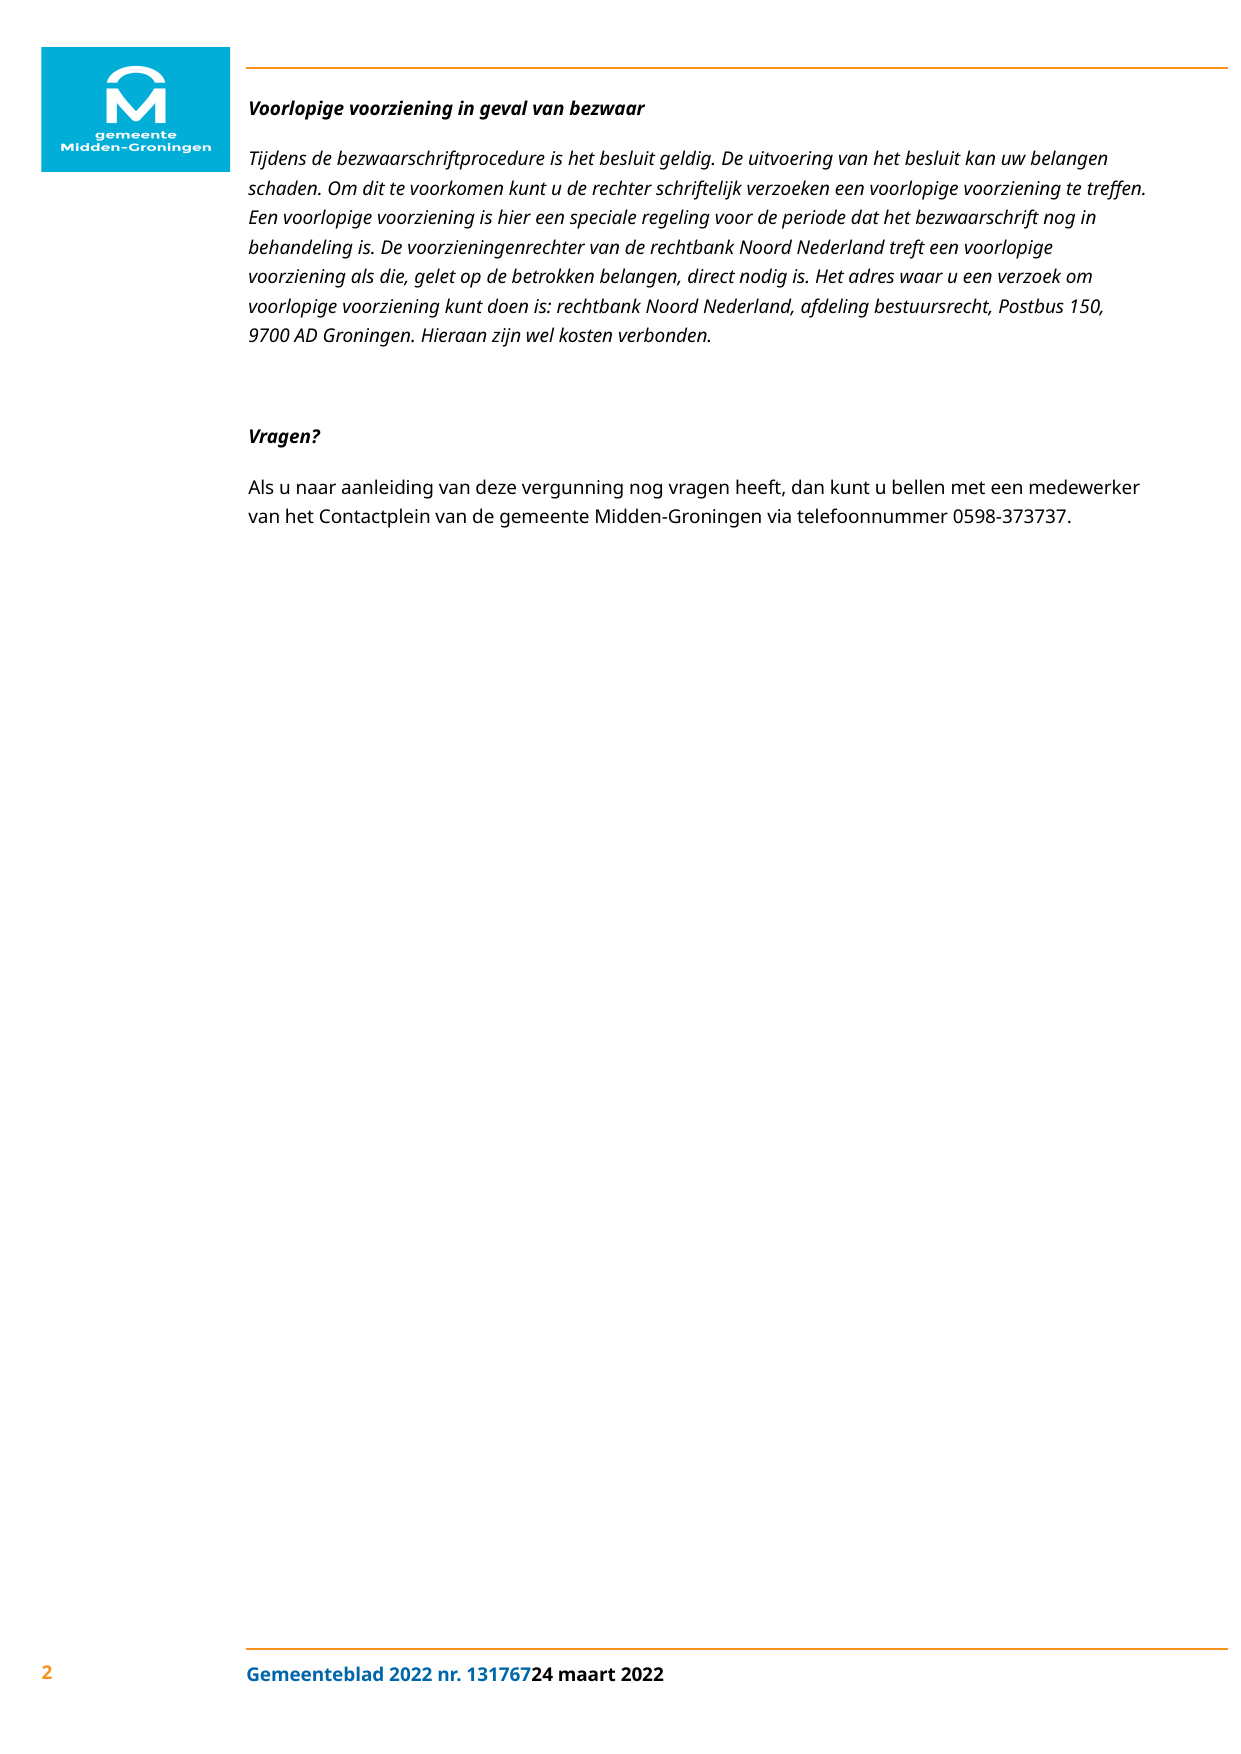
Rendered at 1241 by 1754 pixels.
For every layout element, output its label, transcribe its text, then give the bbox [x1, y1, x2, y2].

picture [184, 146, 190, 153]
text Vragen? [248, 423, 1152, 449]
picture [108, 66, 164, 82]
text Als u naar aanleiding van deze vergunning nog vragen heeft, dan kunt u bellen met een medewerker van het Contactplein van de gemeente Midden-Groningen via telefoonnummer 0598-373737. [248, 474, 1152, 529]
text Voorlopige voorziening in geval van bezwaar [248, 95, 1152, 121]
text Tijdens de bezwaarschriftprocedure is het besluit geldig. De uitvoering van het besluit kan uw belangen schaden. Om dit te voorkomen kunt u de rechter schriftelijk verzoeken een voorlopige voorziening te treffen. Een voorlopige voorziening is hier een speciale regeling voor de periode dat het bezwaarschrift nog in behandeling is. De voorzieningenrechter van de rechtbank Noord Nederland treft een voorlopige voorziening als die, gelet op de betrokken belangen, direct nodig is. Het adres waar u een verzoek om voorlopige voorziening kunt doen is: rechtbank Noord Nederland, afdeling bestuursrecht, Postbus 150, 9700 AD Groningen. Hieraan zijn wel kosten verbonden. [248, 145, 1152, 348]
picture [107, 89, 165, 122]
